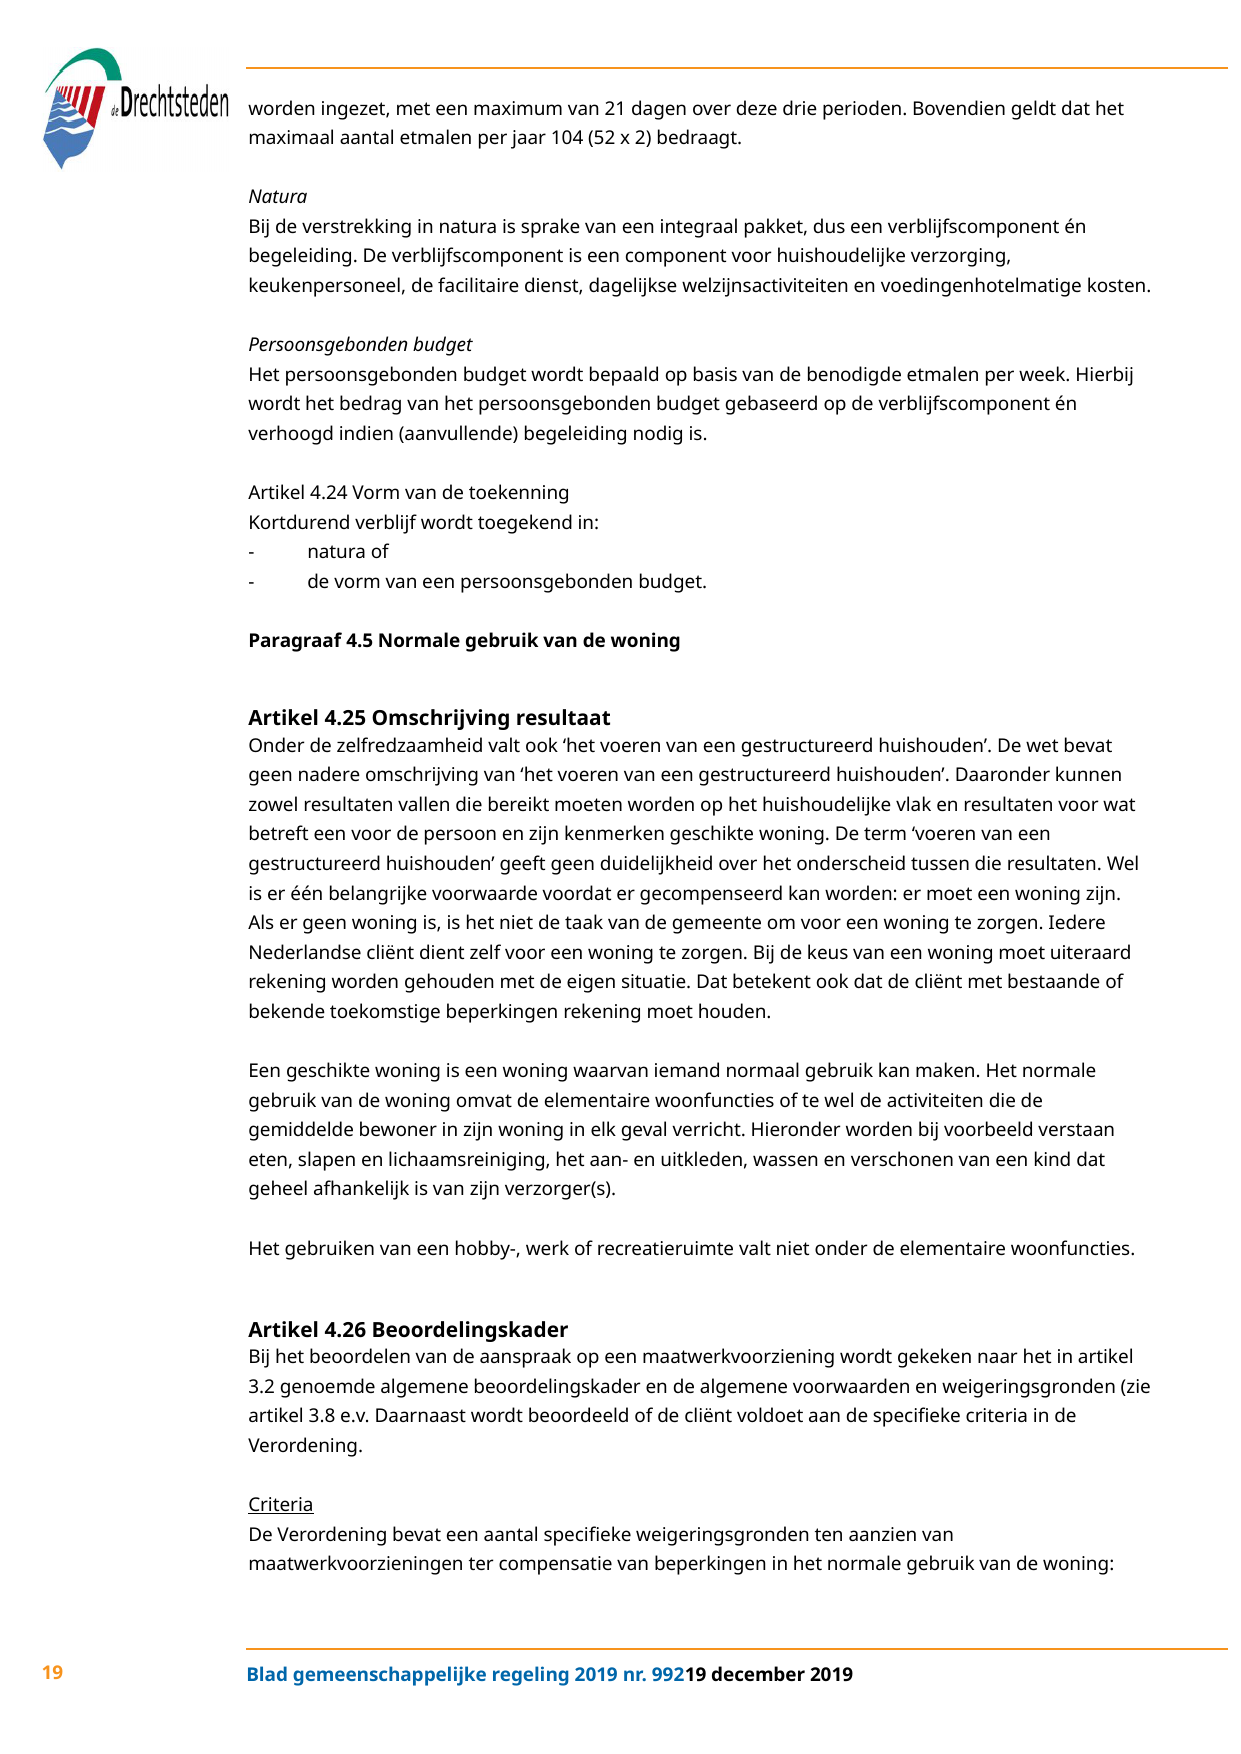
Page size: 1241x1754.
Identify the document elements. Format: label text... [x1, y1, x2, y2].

text Artikel 4.24 Vorm van de toekenning [248, 479, 1152, 505]
text Het persoonsgebonden budget wordt bepaald op basis van de benodigde etmalen per week. Hierbij wordt het bedrag van het persoonsgebonden budget gebaseerd op de verblijfscomponent én verhoogd indien (aanvullende) begeleiding nodig is. [248, 361, 1152, 446]
text Onder de zelfredzaamheid valt ook ‘het voeren van een gestructureerd huishouden’. De wet bevat geen nadere omschrijving van ‘het voeren van een gestructureerd huishouden’. Daaronder kunnen zowel resultaten vallen die bereikt moeten worden op het huishoudelijke vlak en resultaten voor wat betreft een voor de persoon en zijn kenmerken geschikte woning. De term ‘voeren van een gestructureerd huishouden’ geeft geen duidelijkheid over het onderscheid tussen die resultaten. Wel is er één belangrijke voorwaarde voordat er gecompenseerd kan worden: er moet een woning zijn. Als er geen woning is, is het niet de taak van de gemeente om voor een woning te zorgen. Iedere Nederlandse cliënt dient zelf voor een woning te zorgen. Bij de keus van een woning moet uiteraard rekening worden gehouden met de eigen situatie. Dat betekent ook dat de cliënt met bestaande of bekende toekomstige beperkingen rekening moet houden. [248, 732, 1152, 1024]
text De Verordening bevat een aantal specifieke weigeringsgronden ten aanzien van maatwerkvoorzieningen ter compensatie van beperkingen in het normale gebruik van de woning: [248, 1521, 1152, 1576]
text Persoonsgebonden budget [248, 331, 1152, 357]
text Een geschikte woning is een woning waarvan iemand normaal gebruik kan maken. Het normale gebruik van de woning omvat de elementaire woonfuncties of te wel de activiteiten die de gemiddelde bewoner in zijn woning in elk geval verricht. Hieronder worden bij voorbeeld verstaan eten, slapen en lichaamsreiniging, het aan- en uitkleden, wassen en verschonen van een kind dat geheel afhankelijk is van zijn verzorger(s). [248, 1057, 1152, 1201]
text Natura [248, 183, 1152, 209]
text Artikel 4.26 Beoordelingskader [248, 1315, 1152, 1343]
text worden ingezet, met een maximum van 21 dagen over deze drie perioden. Bovendien geldt dat het maximaal aantal etmalen per jaar 104 (52 x 2) bedraagt. [248, 95, 1152, 150]
text Bij het beoordelen van de aanspraak op een maatwerkvoorziening wordt gekeken naar het in artikel 3.2 genoemde algemene beoordelingskader en de algemene voorwaarden en weigeringsgronden (zie artikel 3.8 e.v. Daarnaast wordt beoordeeld of de cliënt voldoet aan de specifieke criteria in de Verordening. [248, 1343, 1152, 1458]
text Het gebruiken van een hobby-, werk of recreatieruimte valt niet onder de elementaire woonfuncties. [248, 1235, 1152, 1261]
list de vorm van een persoonsgebonden budget. [248, 568, 1152, 594]
text Criteria [248, 1491, 1152, 1517]
text Bij de verstrekking in natura is sprake van een integraal pakket, dus een verblijfscomponent én begeleiding. De verblijfscomponent is een component voor huishoudelijke verzorging, keukenpersoneel, de facilitaire dienst, dagelijkse welzijnsactiviteiten en voedingenhotelmatige kosten. [248, 213, 1152, 298]
picture [41, 47, 231, 172]
list natura of [248, 538, 1152, 564]
text Artikel 4.25 Omschrijving resultaat [248, 703, 1152, 732]
text Kortdurend verblijf wordt toegekend in: [248, 509, 1152, 535]
text Paragraaf 4.5 Normale gebruik van de woning [248, 627, 1152, 653]
